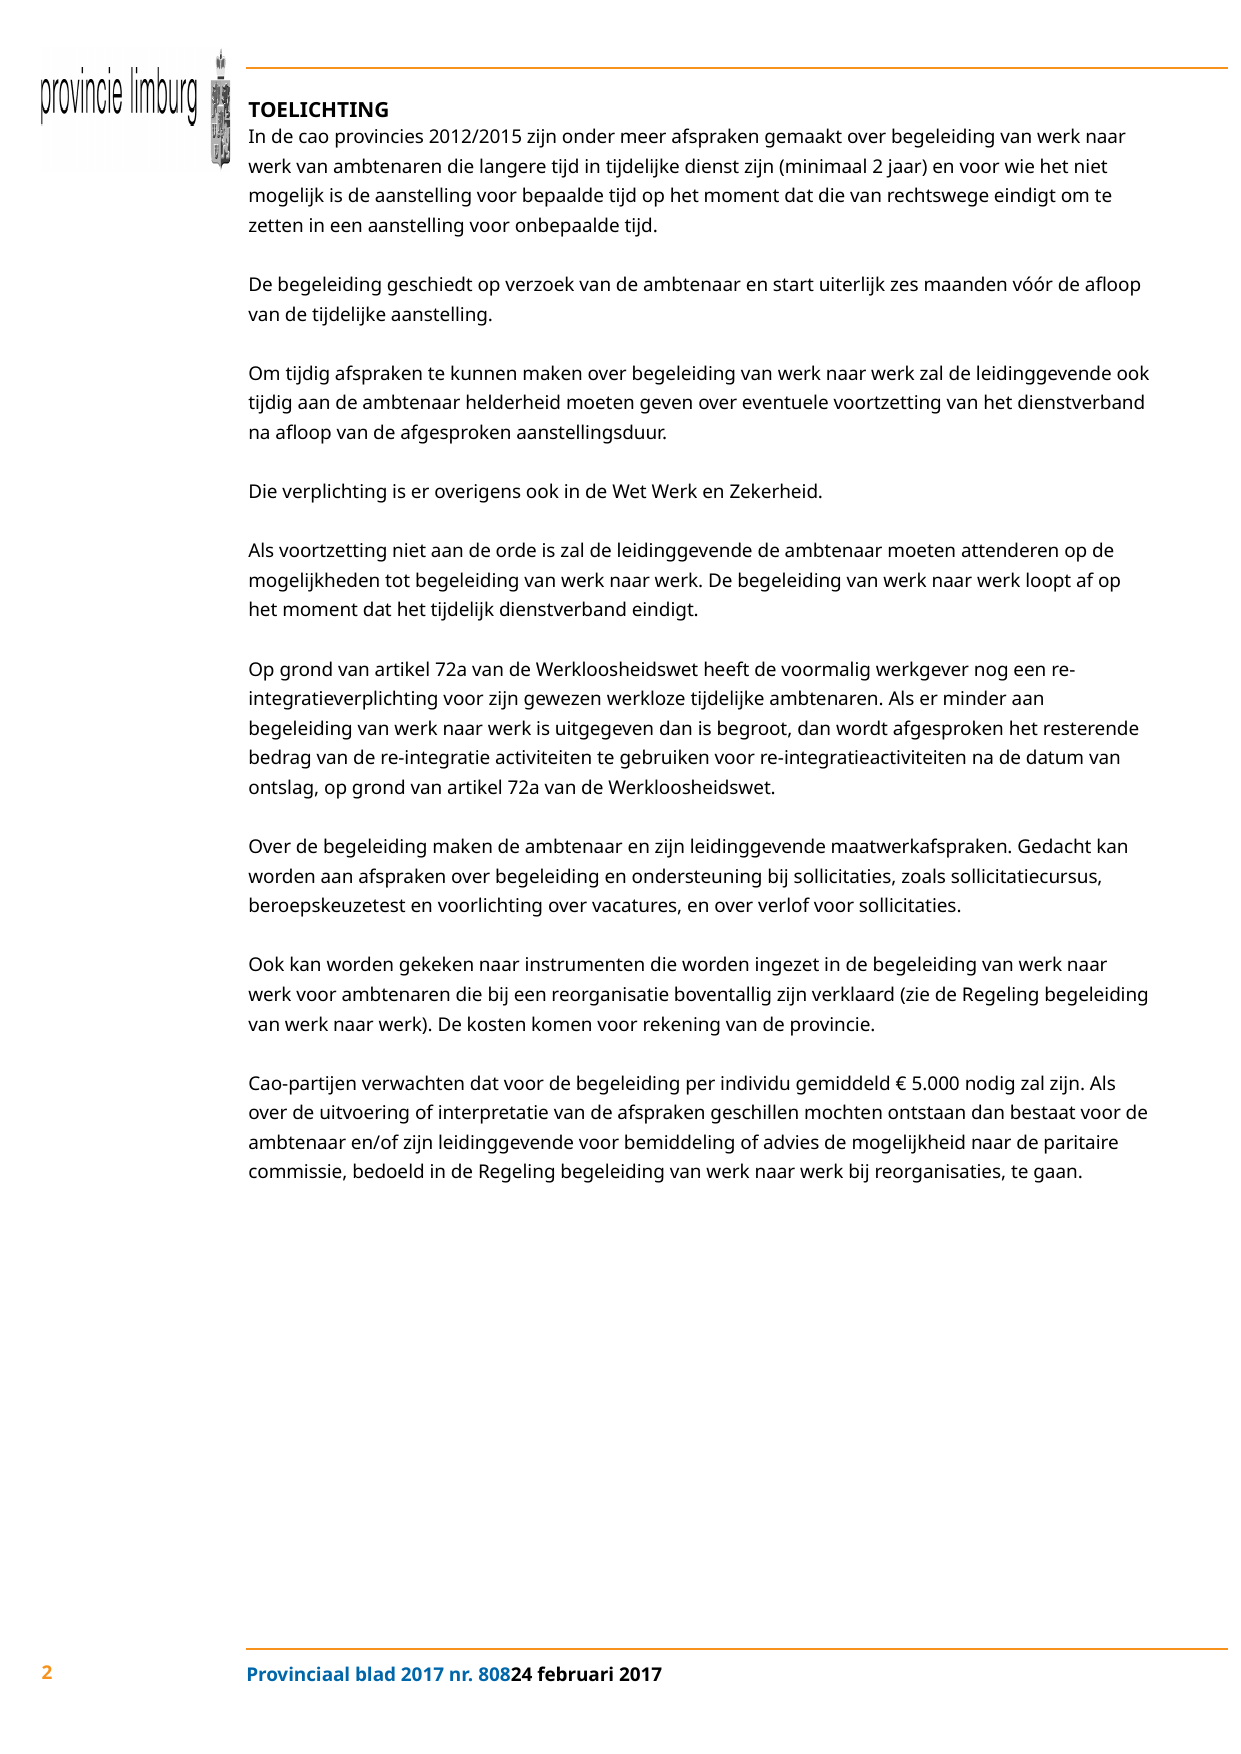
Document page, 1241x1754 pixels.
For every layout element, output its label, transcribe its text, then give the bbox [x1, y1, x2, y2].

text TOELICHTING [248, 95, 1152, 123]
text Als voortzetting niet aan de orde is zal de leidinggevende de ambtenaar moeten attenderen op de mogelijkheden tot begeleiding van werk naar werk. De begeleiding van werk naar werk loopt af op het moment dat het tijdelijk dienstverband eindigt. [248, 537, 1152, 622]
text Om tijdig afspraken te kunnen maken over begeleiding van werk naar werk zal de leidinggevende ook tijdig aan de ambtenaar helderheid moeten geven over eventuele voortzetting van het dienstverband na afloop van de afgesproken aanstellingsduur. [248, 360, 1152, 445]
text In de cao provincies 2012/2015 zijn onder meer afspraken gemaakt over begeleiding van werk naar werk van ambtenaren die langere tijd in tijdelijke dienst zijn (minimaal 2 jaar) en voor wie het niet mogelijk is de aanstelling voor bepaalde tijd op het moment dat die van rechtswege eindigt om te zetten in een aanstelling voor onbepaalde tijd. [248, 123, 1152, 238]
text Over de begeleiding maken de ambtenaar en zijn leidinggevende maatwerkafspraken. Gedacht kan worden aan afspraken over begeleiding en ondersteuning bij sollicitaties, zoals sollicitatiecursus, beroepskeuzetest en voorlichting over vacatures, en over verlof voor sollicitaties. [248, 833, 1152, 918]
text Cao-partijen verwachten dat voor de begeleiding per individu gemiddeld € 5.000 nodig zal zijn. Als over de uitvoering of interpretatie van de afspraken geschillen mochten ontstaan dan bestaat voor de ambtenaar en/of zijn leidinggevende voor bemiddeling of advies de mogelijkheid naar de paritaire commissie, bedoeld in de Regeling begeleiding van werk naar werk bij reorganisaties, te gaan. [248, 1070, 1152, 1184]
text De begeleiding geschiedt op verzoek van de ambtenaar en start uiterlijk zes maanden vóór de afloop van de tijdelijke aanstelling. [248, 271, 1152, 327]
picture [41, 47, 231, 172]
text Die verplichting is er overigens ook in de Wet Werk en Zekerheid. [248, 478, 1152, 504]
text Ook kan worden gekeken naar instrumenten die worden ingezet in de begeleiding van werk naar werk voor ambtenaren die bij een reorganisatie boventallig zijn verklaard (zie de Regeling begeleiding van werk naar werk). De kosten komen voor rekening van de provincie. [248, 952, 1152, 1037]
text Op grond van artikel 72a van de Werkloosheidswet heeft de voormalig werkgever nog een re-integratieverplichting voor zijn gewezen werkloze tijdelijke ambtenaren. Als er minder aan begeleiding van werk naar werk is uitgegeven dan is begroot, dan wordt afgesproken het resterende bedrag van de re-integratie activiteiten te gebruiken voor re-integratieactiviteiten na de datum van ontslag, op grond van artikel 72a van de Werkloosheidswet. [248, 656, 1152, 800]
